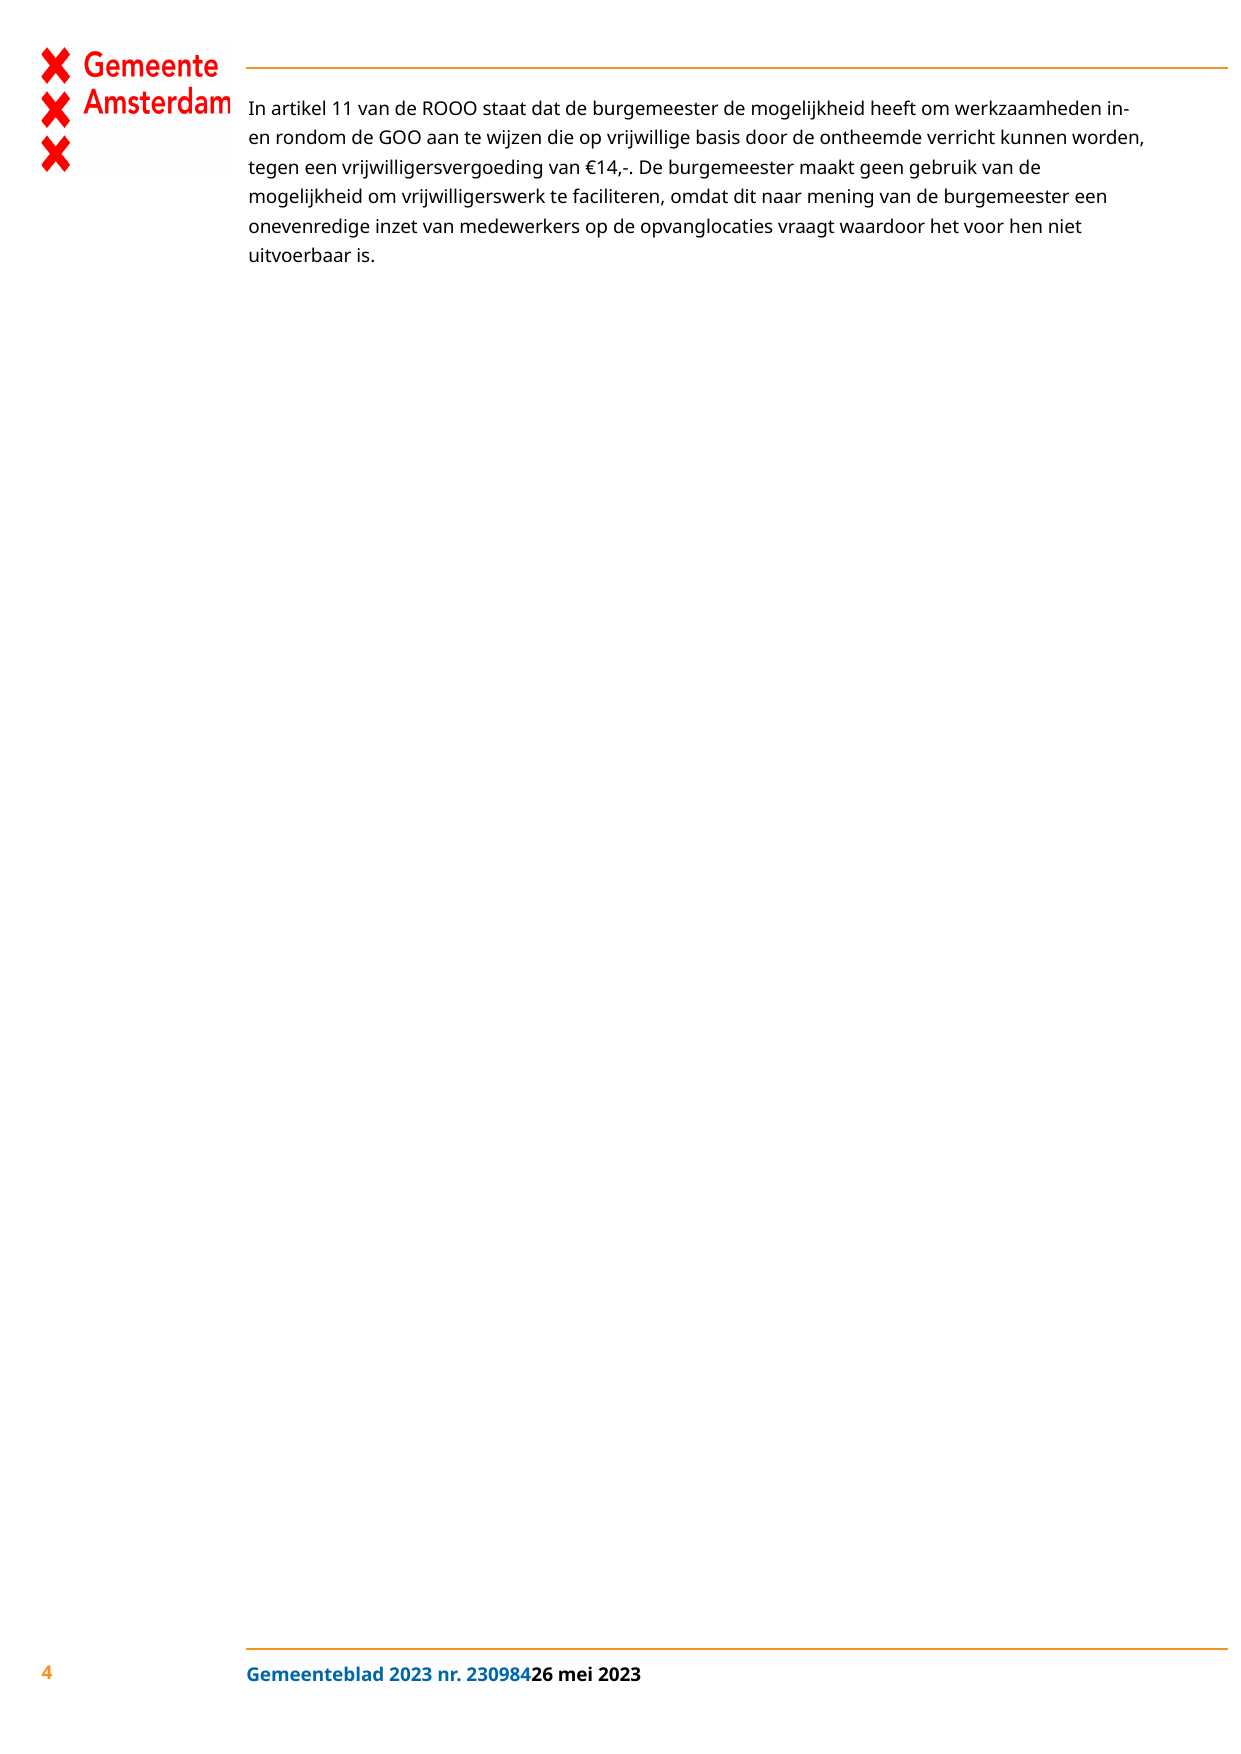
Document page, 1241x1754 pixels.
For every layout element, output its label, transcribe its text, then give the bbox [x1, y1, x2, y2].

text In artikel 11 van de ROOO staat dat de burgemeester de mogelijkheid heeft om werkzaamheden in- en rondom de GOO aan te wijzen die op vrijwillige basis door de ontheemde verricht kunnen worden, tegen een vrijwilligersvergoeding van €14,-. De burgemeester maakt geen gebruik van de mogelijkheid om vrijwilligerswerk te faciliteren, omdat dit naar mening van de burgemeester een onevenredige inzet van medewerkers op de opvanglocaties vraagt waardoor het voor hen niet uitvoerbaar is. [248, 95, 1152, 268]
picture [41, 47, 231, 172]
